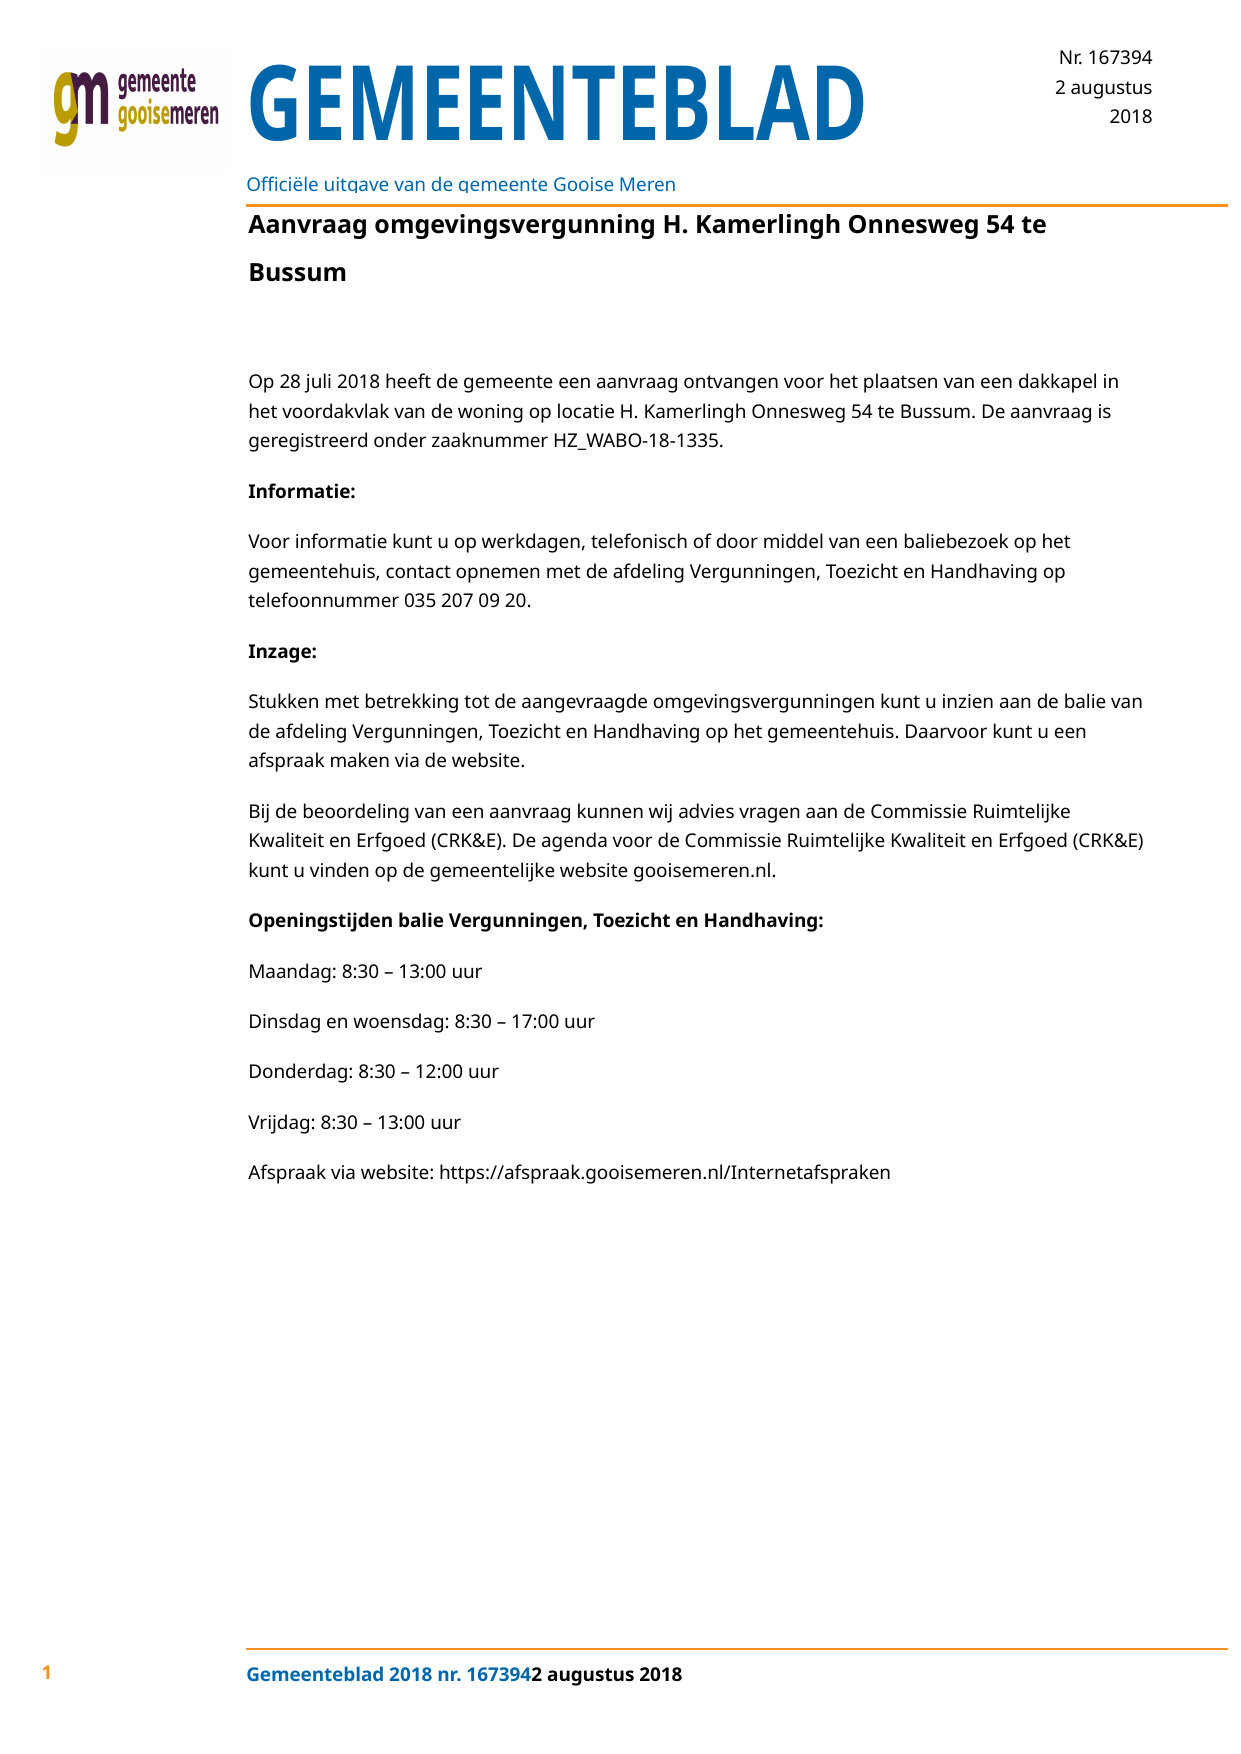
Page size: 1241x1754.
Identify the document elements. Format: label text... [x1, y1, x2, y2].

text Dinsdag en woensdag: 8:30 – 17:00 uur [248, 1008, 1152, 1034]
text Informatie: [248, 478, 1152, 504]
text Voor informatie kunt u op werkdagen, telefonisch of door middel van een baliebezoek op het gemeentehuis, contact opnemen met de afdeling Vergunningen, Toezicht en Handhaving op telefoonnummer 035 207 09 20. [248, 528, 1152, 613]
text Bij de beoordeling van een aanvraag kunnen wij advies vragen aan de Commissie Ruimtelijke Kwaliteit en Erfgoed (CRK&E). De agenda voor de Commissie Ruimtelijke Kwaliteit en Erfgoed (CRK&E) kunt u vinden op de gemeentelijke website gooisemeren.nl. [248, 798, 1152, 883]
text Donderdag: 8:30 – 12:00 uur [248, 1059, 1152, 1084]
text Openingstijden balie Vergunningen, Toezicht en Handhaving: [248, 907, 1152, 933]
text Maandag: 8:30 – 13:00 uur [248, 958, 1152, 984]
text Op 28 juli 2018 heeft de gemeente een aanvraag ontvangen voor het plaatsen van een dakkapel in het voordakvlak van de woning op locatie H. Kamerlingh Onnesweg 54 te Bussum. De aanvraag is geregistreerd onder zaaknummer HZ_WABO-18-1335. [248, 368, 1152, 453]
text Aanvraag omgevingsvergunning H. Kamerlingh Onnesweg 54 te Bussum [248, 207, 1152, 288]
text Afspraak via website: https://afspraak.gooisemeren.nl/Internetafspraken [248, 1159, 1152, 1185]
text Stukken met betrekking tot de aangevraagde omgevingsvergunningen kunt u inzien aan de balie van de afdeling Vergunningen, Toezicht en Handhaving op het gemeentehuis. Daarvoor kunt u een afspraak maken via de website. [248, 688, 1152, 773]
text Vrijdag: 8:30 – 13:00 uur [248, 1109, 1152, 1135]
picture [41, 47, 231, 172]
text Inzage: [248, 638, 1152, 664]
